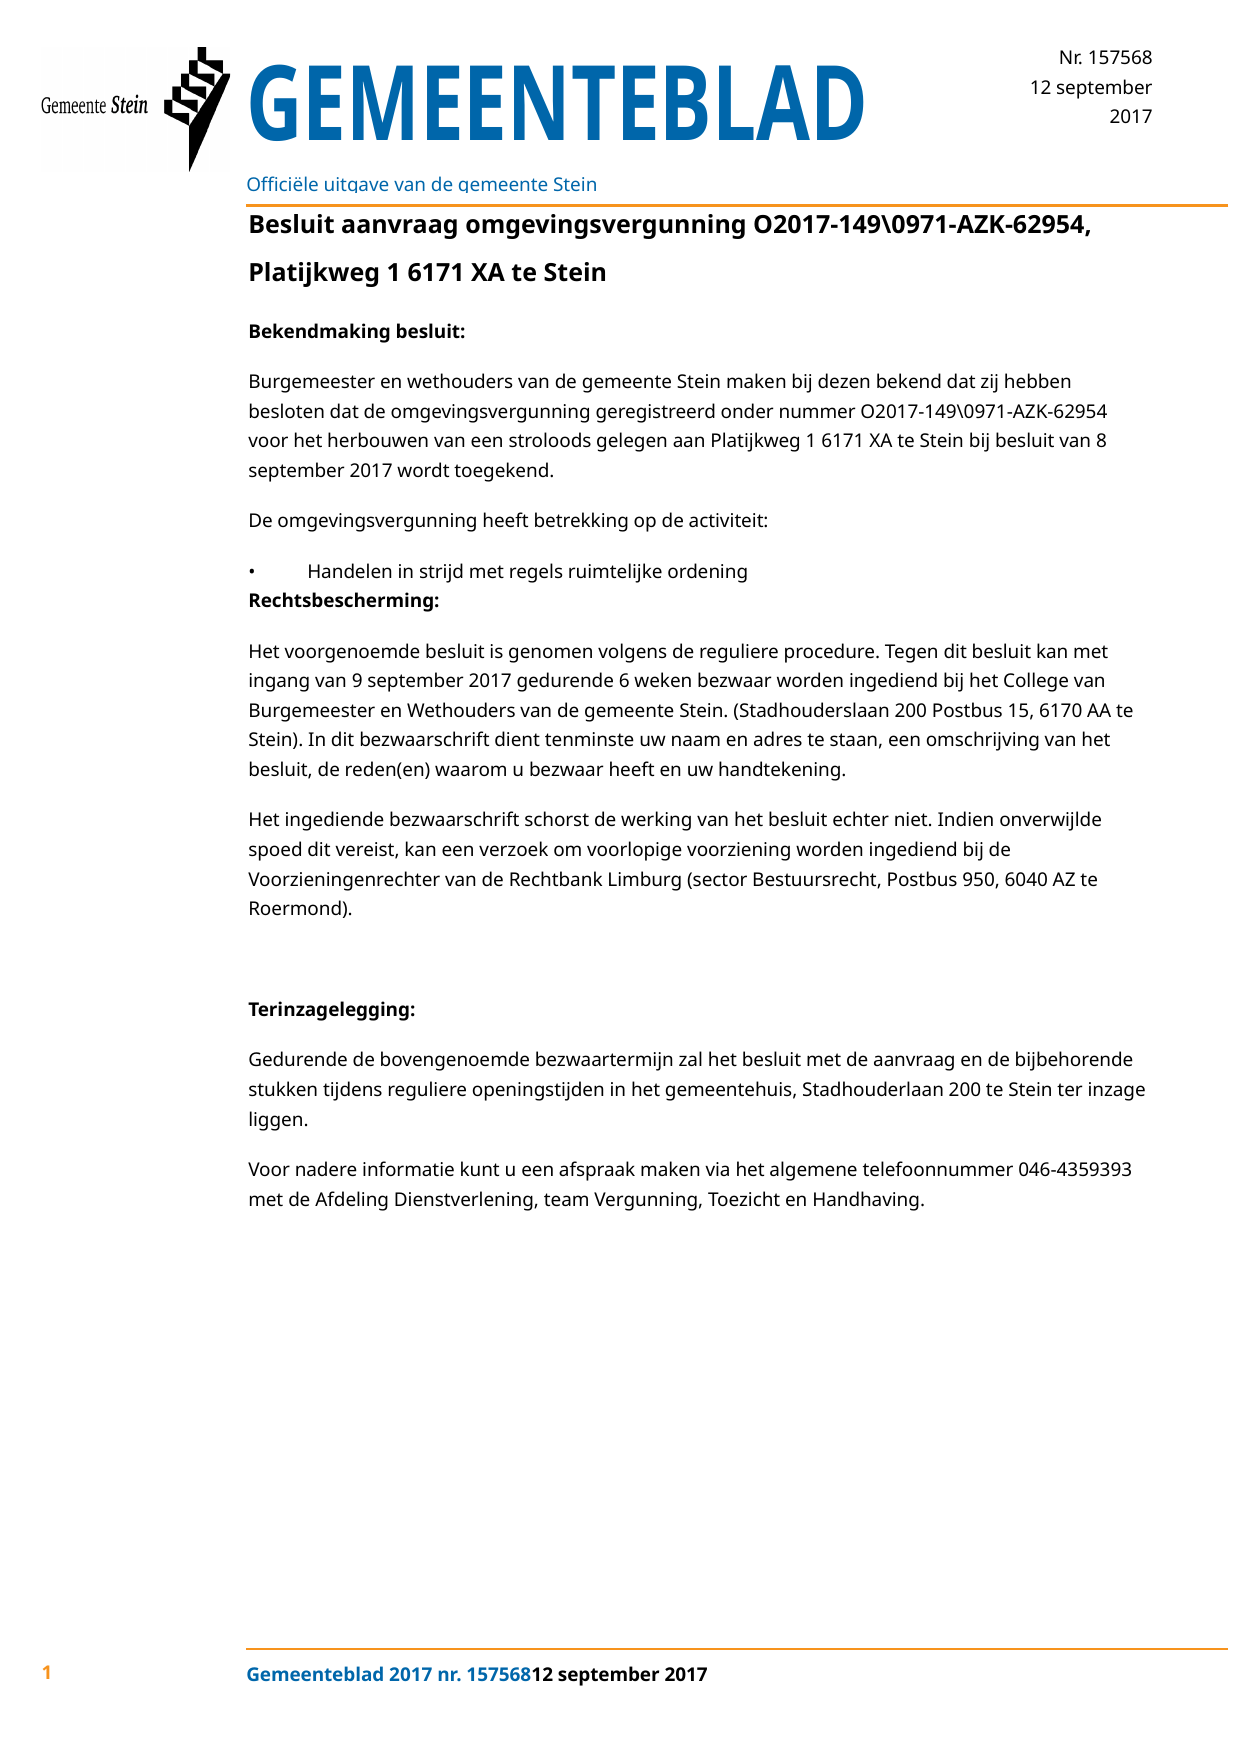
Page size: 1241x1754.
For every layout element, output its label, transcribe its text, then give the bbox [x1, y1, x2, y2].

text De omgevingsvergunning heeft betrekking op de activiteit: [248, 507, 1152, 533]
text Bekendmaking besluit: [248, 318, 1152, 344]
text Burgemeester en wethouders van de gemeente Stein maken bij dezen bekend dat zij hebben besloten dat de omgevingsvergunning geregistreerd onder nummer O2017-149\0971-AZK-62954 voor het herbouwen van een stroloods gelegen aan Platijkweg 1 6171 XA te Stein bij besluit van 8 september 2017 wordt toegekend. [248, 368, 1152, 483]
text Terinzagelegging: [248, 996, 1152, 1022]
text Besluit aanvraag omgevingsvergunning O2017-149\0971-AZK-62954, Platijkweg 1 6171 XA te Stein [248, 207, 1152, 288]
list Handelen in strijd met regels ruimtelijke ordening [248, 558, 1152, 584]
picture [41, 47, 231, 172]
text Het ingediende bezwaarschrift schorst de werking van het besluit echter niet. Indien onverwijlde spoed dit vereist, kan een verzoek om voorlopige voorziening worden ingediend bij de Voorzieningenrechter van de Rechtbank Limburg (sector Bestuursrecht, Postbus 950, 6040 AZ te Roermond). [248, 807, 1152, 921]
text Gedurende de bovengenoemde bezwaartermijn zal het besluit met de aanvraag en de bijbehorende stukken tijdens reguliere openingstijden in het gemeentehuis, Stadhouderlaan 200 te Stein ter inzage liggen. [248, 1047, 1152, 1132]
text Voor nadere informatie kunt u een afspraak maken via het algemene telefoonnummer 046-4359393 met de Afdeling Dienstverlening, team Vergunning, Toezicht en Handhaving. [248, 1156, 1152, 1212]
text Rechtsbescherming: [248, 587, 1152, 613]
text Het voorgenoemde besluit is genomen volgens de reguliere procedure. Tegen dit besluit kan met ingang van 9 september 2017 gedurende 6 weken bezwaar worden ingediend bij het College van Burgemeester en Wethouders van de gemeente Stein. (Stadhouderslaan 200 Postbus 15, 6170 AA te Stein). In dit bezwaarschrift dient tenminste uw naam en adres te staan, een omschrijving van het besluit, de reden(en) waarom u bezwaar heeft en uw handtekening. [248, 638, 1152, 782]
